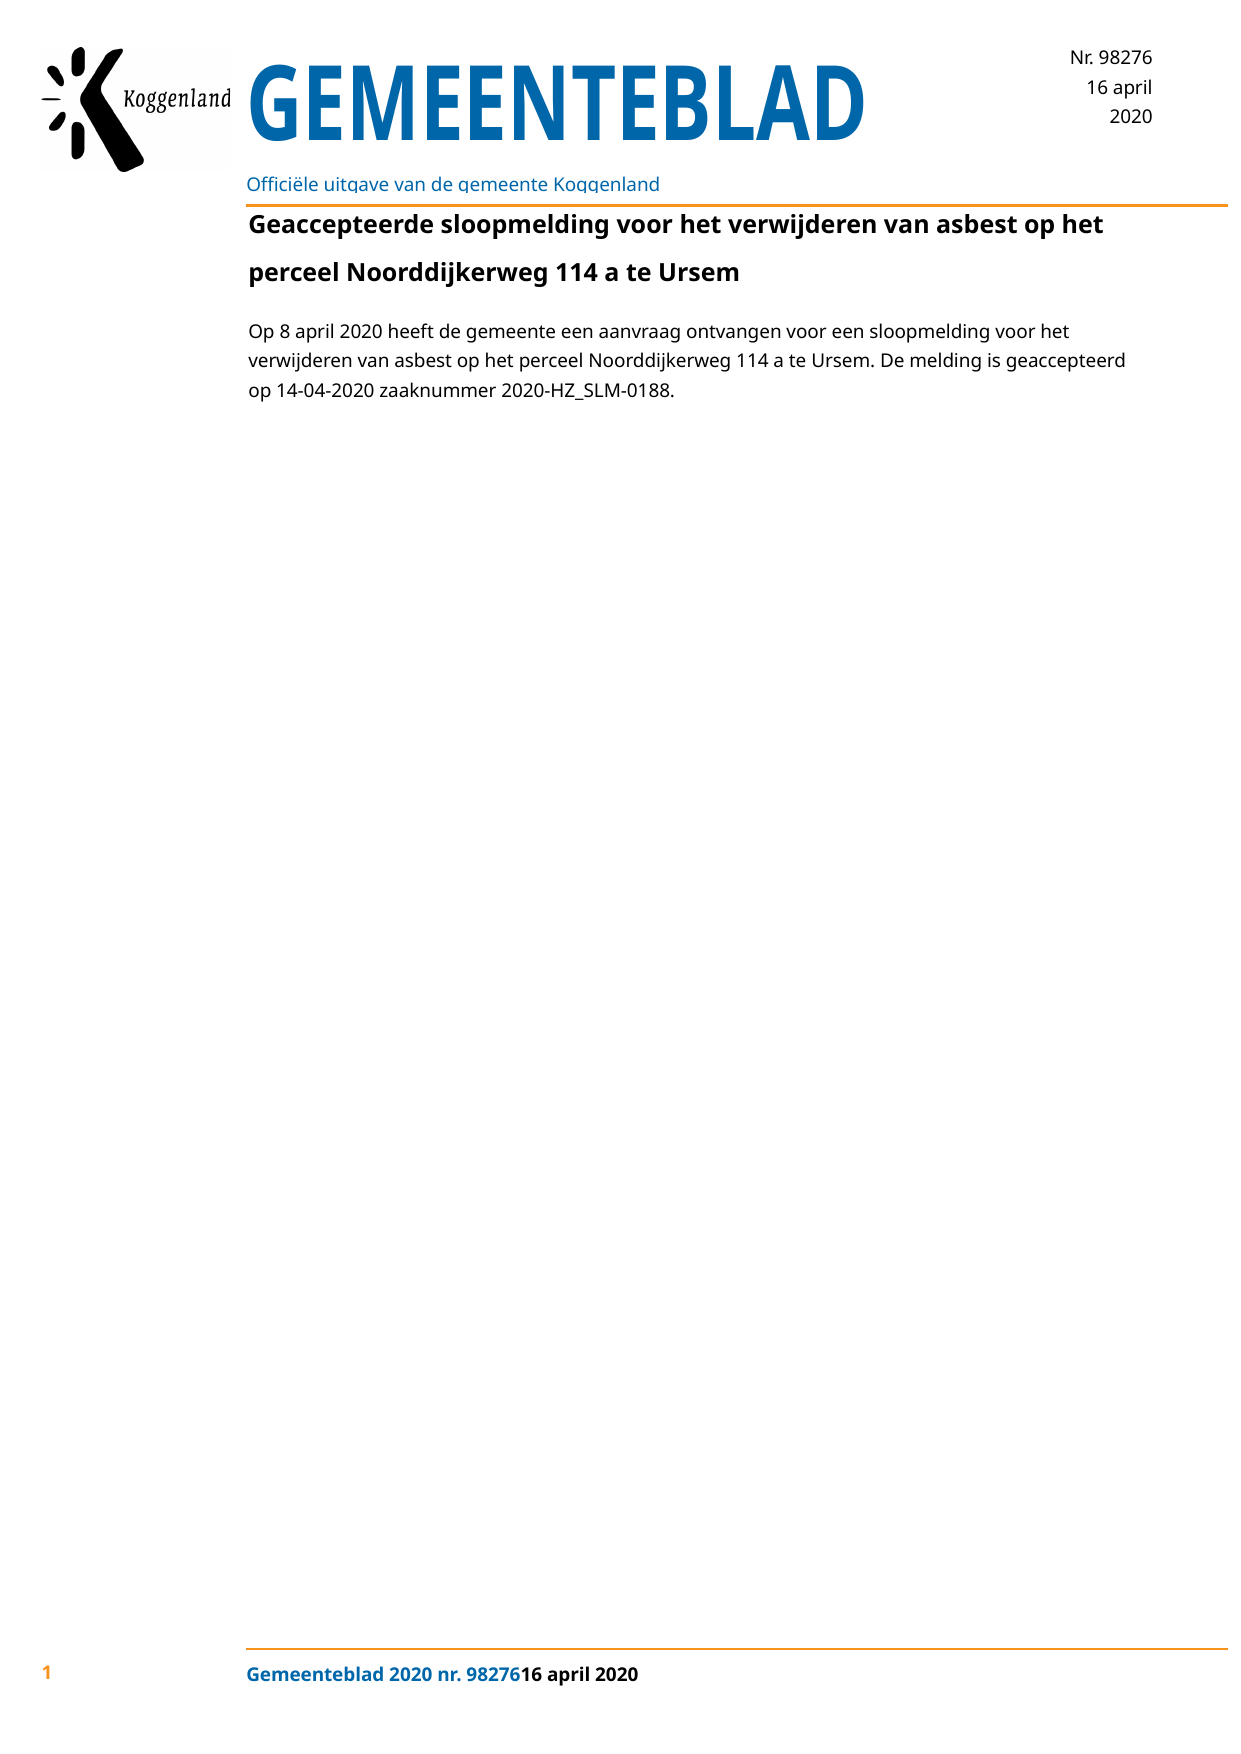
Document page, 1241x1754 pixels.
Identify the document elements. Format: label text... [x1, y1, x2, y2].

text Geaccepteerde sloopmelding voor het verwijderen van asbest op het perceel Noorddijkerweg 114 a te Ursem [248, 207, 1152, 288]
text Op 8 april 2020 heeft de gemeente een aanvraag ontvangen voor een sloopmelding voor het verwijderen van asbest op het perceel Noorddijkerweg 114 a te Ursem. De melding is geaccepteerd op 14-04-2020 zaaknummer 2020-HZ_SLM-0188. [248, 318, 1152, 403]
picture [41, 47, 231, 172]
